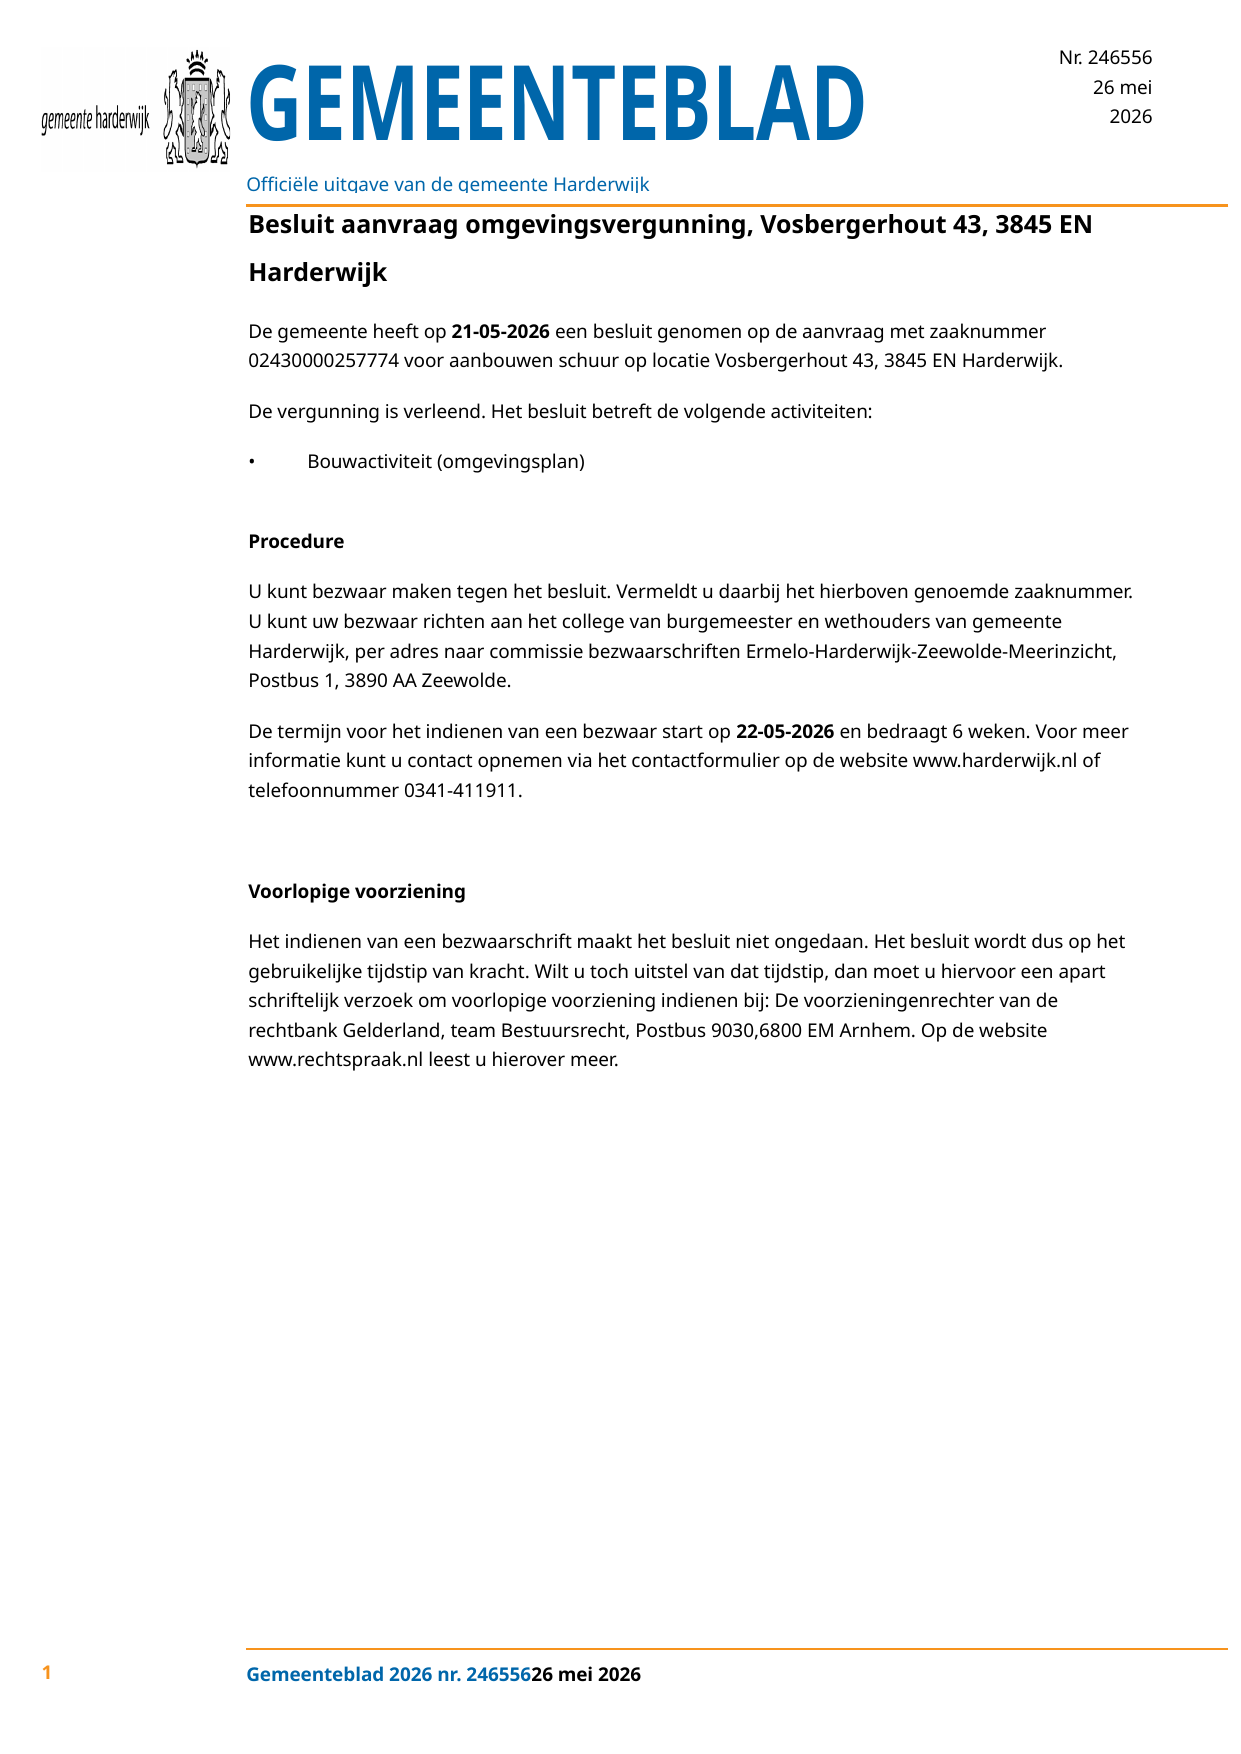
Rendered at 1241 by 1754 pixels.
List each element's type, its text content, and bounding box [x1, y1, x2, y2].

picture [41, 47, 231, 172]
text Besluit aanvraag omgevingsvergunning, Vosbergerhout 43, 3845 EN Harderwijk [248, 207, 1152, 288]
text Het indienen van een bezwaarschrift maakt het besluit niet ongedaan. Het besluit wordt dus op het gebruikelijke tijdstip van kracht. Wilt u toch uitstel van dat tijdstip, dan moet u hiervoor een apart schriftelijk verzoek om voorlopige voorziening indienen bij: De voorzieningenrechter van de rechtbank Gelderland, team Bestuursrecht, Postbus 9030,6800 EM Arnhem. Op de website www.rechtspraak.nl leest u hierover meer. [248, 928, 1152, 1072]
text U kunt bezwaar maken tegen het besluit. Vermeldt u daarbij het hierboven genoemde zaaknummer. U kunt uw bezwaar richten aan het college van burgemeester en wethouders van gemeente Harderwijk, per adres naar commissie bezwaarschriften Ermelo-Harderwijk-Zeewolde-Meerinzicht, Postbus 1, 3890 AA Zeewolde. [248, 579, 1152, 693]
text Voorlopige voorziening [248, 878, 1152, 904]
text De vergunning is verleend. Het besluit betreft de volgende activiteiten: [248, 398, 1152, 424]
list Bouwactiviteit (omgevingsplan) [248, 448, 1152, 474]
text Procedure [248, 528, 1152, 554]
text De gemeente heeft op 21-05-2026 een besluit genomen op de aanvraag met zaaknummer 02430000257774 voor aanbouwen schuur op locatie Vosbergerhout 43, 3845 EN Harderwijk. [248, 318, 1152, 373]
text De termijn voor het indienen van een bezwaar start op 22-05-2026 en bedraagt 6 weken. Voor meer informatie kunt u contact opnemen via het contactformulier op de website www.harderwijk.nl of telefoonnummer 0341-411911. [248, 718, 1152, 803]
